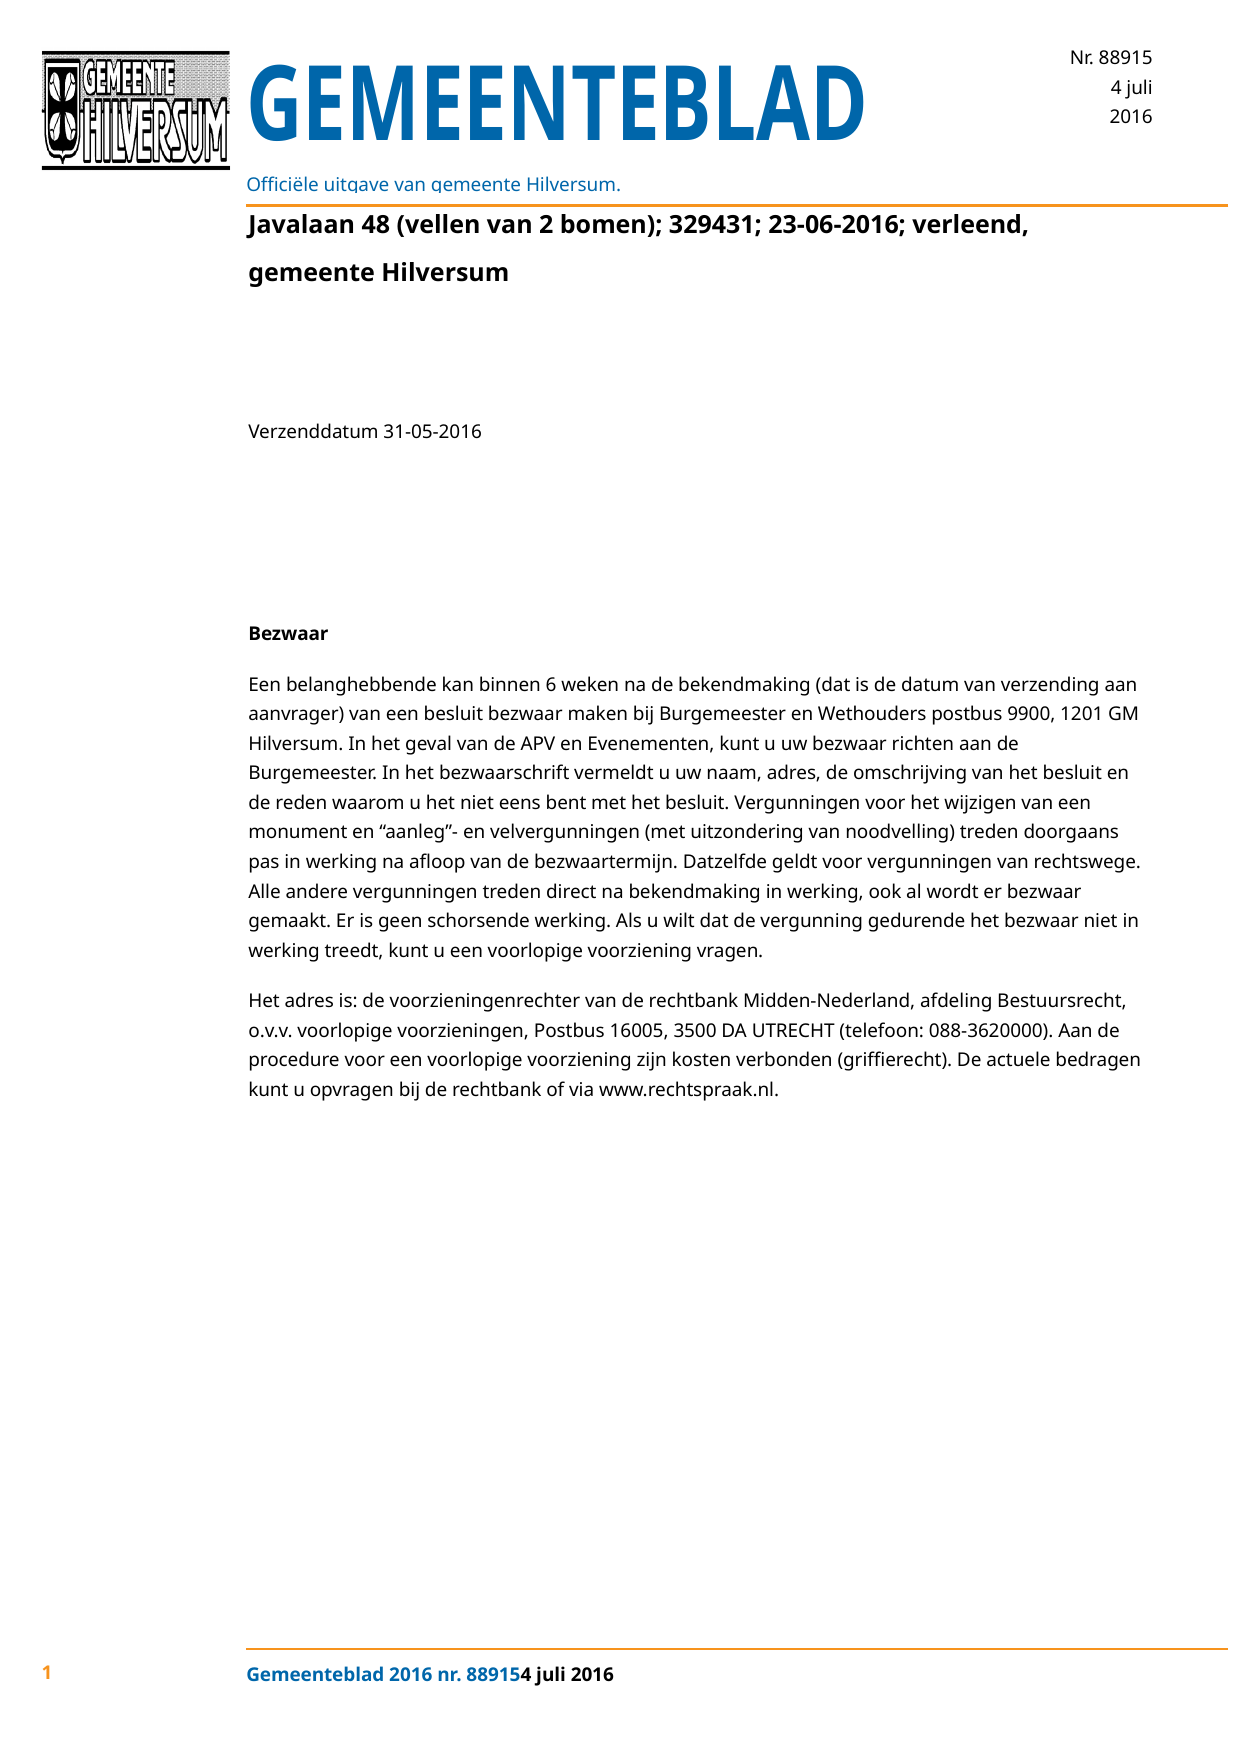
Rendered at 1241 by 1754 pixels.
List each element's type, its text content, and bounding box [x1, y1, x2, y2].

text Een belanghebbende kan binnen 6 weken na de bekendmaking (dat is de datum van verzending aan aanvrager) van een besluit bezwaar maken bij Burgemeester en Wethouders postbus 9900, 1201 GM Hilversum. In het geval van de APV en Evenementen, kunt u uw bezwaar richten aan de Burgemeester. In het bezwaarschrift vermeldt u uw naam, adres, de omschrijving van het besluit en de reden waarom u het niet eens bent met het besluit. Vergunningen voor het wijzigen van een monument en “aanleg”- en velvergunningen (met uitzondering van noodvelling) treden doorgaans pas in werking na afloop van de bezwaartermijn. Datzelfde geldt voor vergunningen van rechtswege. Alle andere vergunningen treden direct na bekendmaking in werking, ook al wordt er bezwaar gemaakt. Er is geen schorsende werking. Als u wilt dat de vergunning gedurende het bezwaar niet in werking treedt, kunt u een voorlopige voorziening vragen. [248, 671, 1152, 963]
text Het adres is: de voorzieningenrechter van de rechtbank Midden-Nederland, afdeling Bestuursrecht, o.v.v. voorlopige voorzieningen, Postbus 16005, 3500 DA UTRECHT (telefoon: 088-3620000). Aan de procedure voor een voorlopige voorziening zijn kosten verbonden (griffierecht). De actuele bedragen kunt u opvragen bij de rechtbank of via www.rechtspraak.nl. [248, 987, 1152, 1102]
text Verzenddatum 31-05-2016 [248, 419, 1152, 444]
text Javalaan 48 (vellen van 2 bomen); 329431; 23-06-2016; verleend, gemeente Hilversum [248, 207, 1152, 288]
picture [41, 47, 231, 172]
text Bezwaar [248, 620, 1152, 646]
